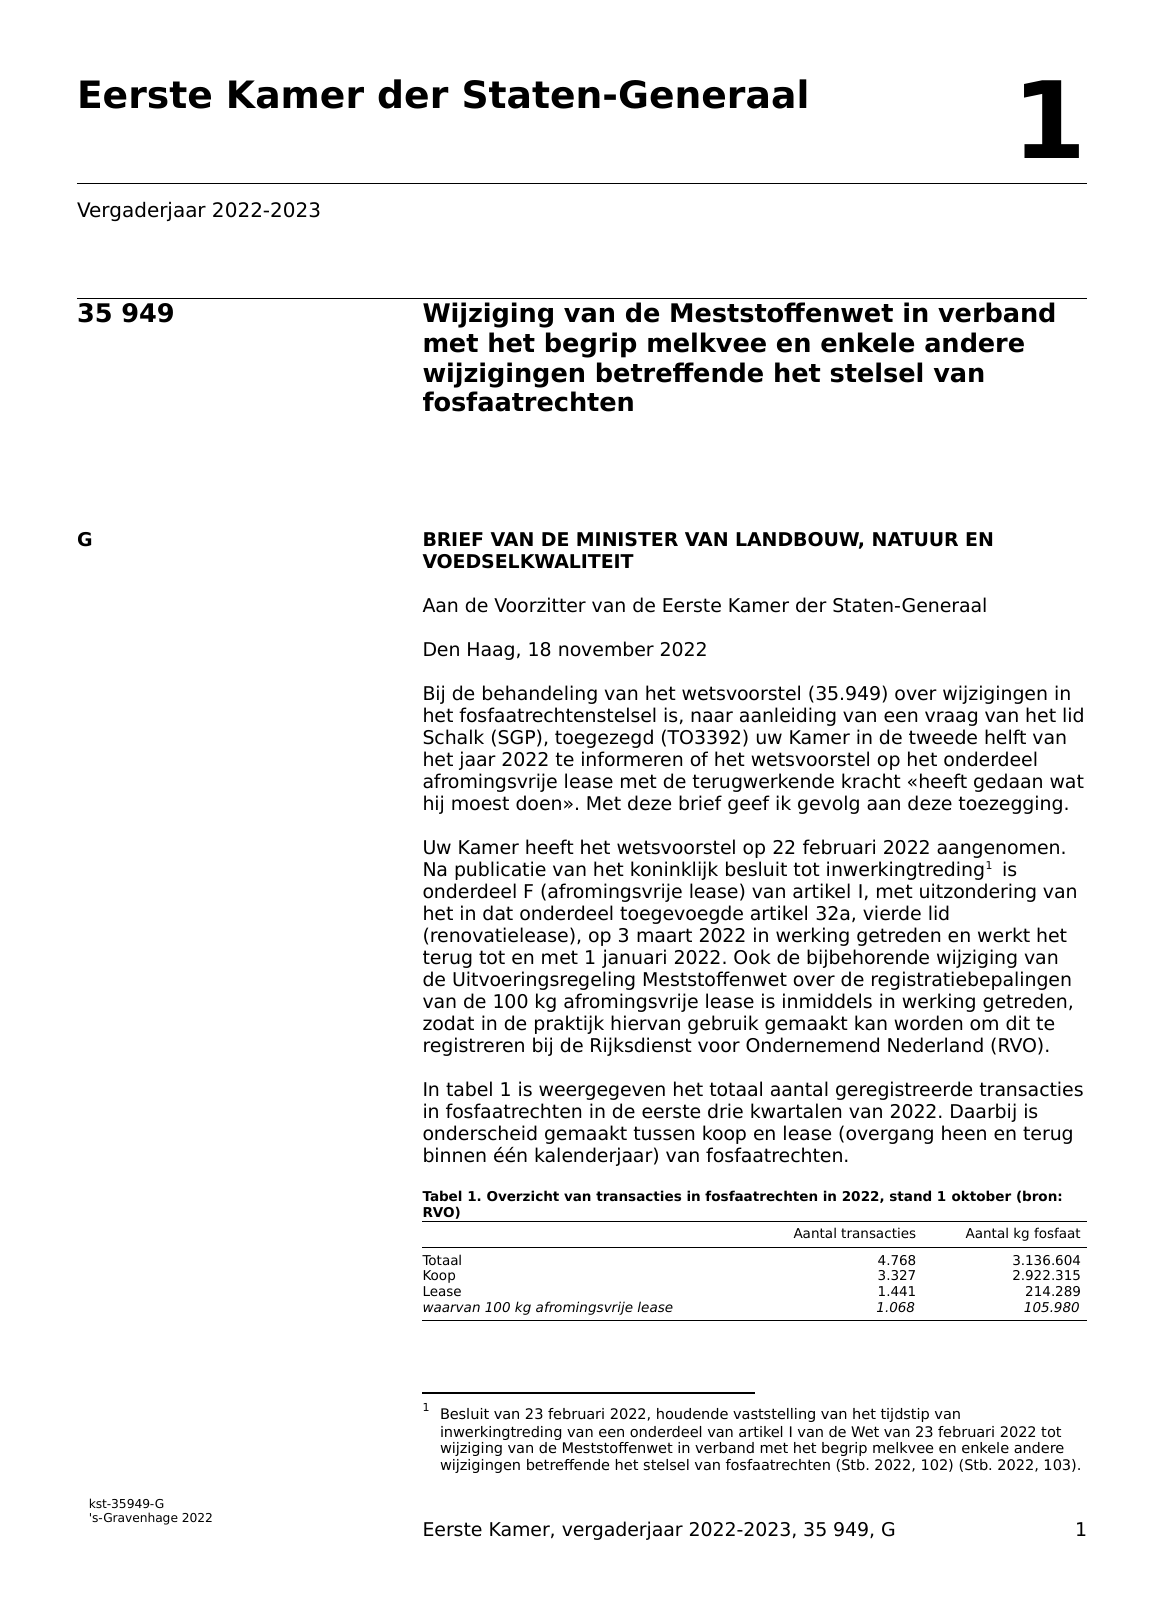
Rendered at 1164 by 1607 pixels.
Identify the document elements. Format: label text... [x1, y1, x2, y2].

table_cell [422, 1222, 752, 1247]
subtitle G BRIEF VAN DE MINISTER VAN LANDBOUW, NATUUR EN VOEDSELKWALITEIT [77, 529, 1087, 573]
text Aan de Voorzitter van de Eerste Kamer der Staten-Generaal [422, 595, 1087, 617]
text Den Haag, 18 november 2022 [422, 639, 1087, 661]
table_cell Koop [422, 1268, 752, 1284]
table_cell 3.136.604 [922, 1248, 1087, 1268]
table_header Tabel 1. Overzicht van transacties in fosfaatrechten in 2022, stand 1 oktober (bron: RVO) [422, 1189, 1087, 1221]
text Besluit van 23 februari 2022, houdende vaststelling van het tijdstip van inwerkingtreding van een onderdeel van artikel I van de Wet van 23 februari 2022 tot wijziging van de Meststoffenwet in verband met het begrip melkvee en enkele andere wijzigingen betreffende het stelsel van fosfaatrechten (Stb. 2022, 102) (Stb. 2022, 103). [422, 1402, 1087, 1474]
table_cell 4.768 [752, 1248, 922, 1268]
table_cell Totaal [422, 1248, 752, 1268]
table_cell Vergaderjaar 2022-2023 [77, 184, 1087, 298]
table_cell 1.441 1.068 [752, 1284, 922, 1320]
text kst-35949-G [88, 1497, 323, 1511]
text Uw Kamer heeft het wetsvoorstel op 22 februari 2022 aangenomen. Na publicatie van het koninklijk besluit tot inwerkingtreding is onderdeel F (afromingsvrije lease) van artikel I, met uitzondering van het in dat onderdeel toegevoegde artikel 32a, vierde lid (renovatielease), op 3 maart 2022 in werking getreden en werkt het terug tot en met 1 januari 2022. Ook de bijbehorende wijziging van de Uitvoeringsregeling Meststoffenwet over de registratiebepalingen van de 100 kg afromingsvrije lease is inmiddels in werking getreden, zodat in de praktijk hiervan gebruik gemaakt kan worden om dit te registreren bij de Rijksdienst voor Ondernemend Nederland (RVO). [422, 837, 1087, 1057]
text In tabel 1 is weergegeven het totaal aantal geregistreerde transacties in fosfaatrechten in de eerste drie kwartalen van 2022. Daarbij is onderscheid gemaakt tussen koop en lease (overgang heen en terug binnen één kalenderjaar) van fosfaatrechten. [422, 1079, 1087, 1167]
table_cell 214.289 105.980 [922, 1284, 1087, 1320]
subtitle 35 949 Wijziging van de Meststoffenwet in verband met het begrip melkvee en enkele andere wijzigingen betreffende het stelsel van fosfaatrechten [77, 299, 1087, 418]
table_cell Lease waarvan 100 kg afromingsvrije lease [422, 1284, 752, 1320]
table_header Eerste Kamer der Staten-Generaal [77, 59, 886, 183]
text 's-Gravenhage 2022 [88, 1511, 323, 1525]
table_cell Aantal transacties [752, 1222, 922, 1247]
table_header 1 [886, 59, 1087, 183]
table_cell Aantal kg fosfaat [922, 1222, 1087, 1247]
table_cell 2.922.315 [922, 1268, 1087, 1284]
table_cell 3.327 [752, 1268, 922, 1284]
text Bij de behandeling van het wetsvoorstel (35.949) over wijzigingen in het fosfaatrechtenstelsel is, naar aanleiding van een vraag van het lid Schalk (SGP), toegezegd (TO3392) uw Kamer in de tweede helft van het jaar 2022 te informeren of het wetsvoorstel op het onderdeel afromingsvrije lease met de terugwerkende kracht «heeft gedaan wat hij moest doen». Met deze brief geef ik gevolg aan deze toezegging. [422, 683, 1087, 815]
